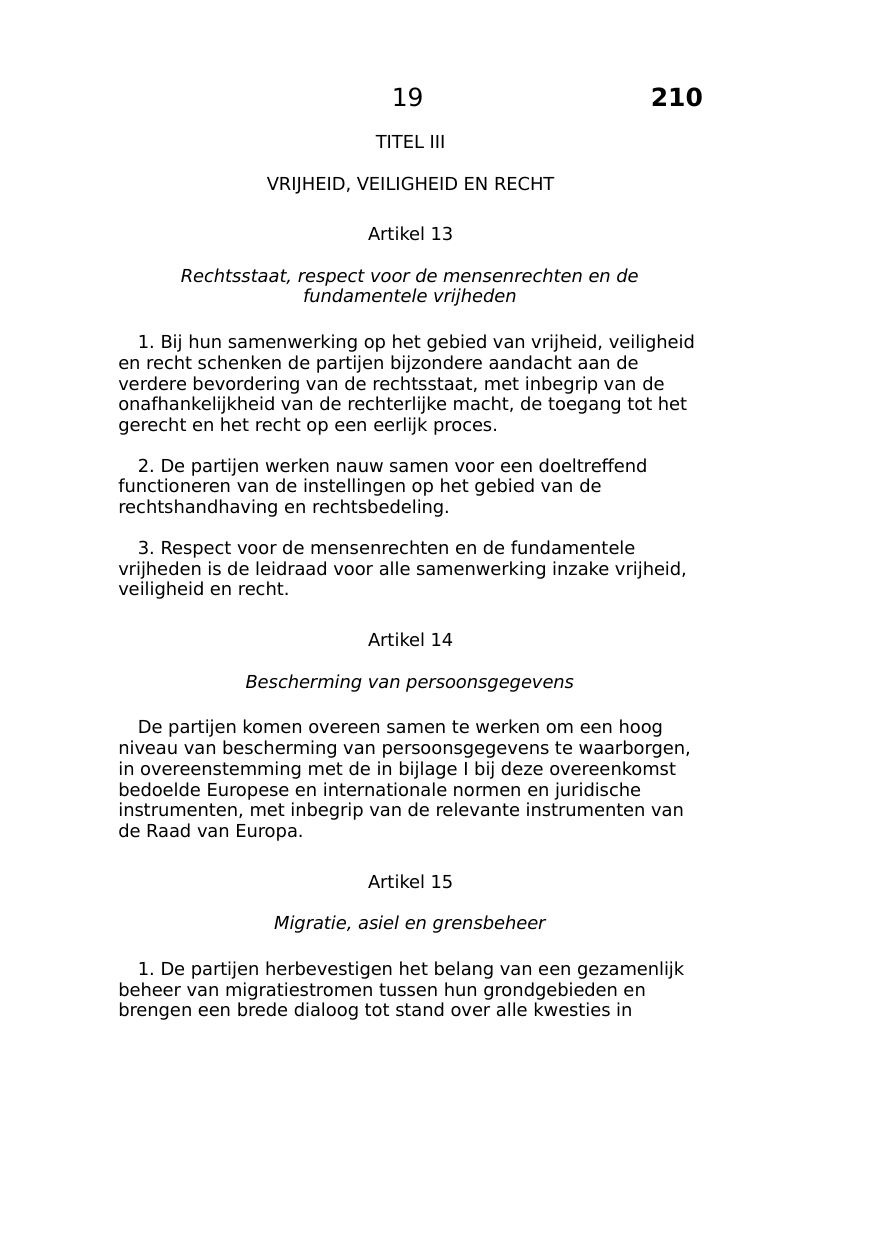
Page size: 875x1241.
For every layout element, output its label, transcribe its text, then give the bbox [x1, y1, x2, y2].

subtitle Artikel 13 Rechtsstaat, respect voor de mensenrechten en de fundamentele vrijheden [118, 224, 703, 307]
text De partijen komen overeen samen te werken om een hoog niveau van bescherming van persoonsgegevens te waarborgen, in overeenstemming met de in bijlage I bij deze overeenkomst bedoelde Europese en internationale normen en juridische instrumenten, met inbegrip van de relevante instrumenten van de Raad van Europa. [118, 717, 703, 842]
subtitle Artikel 14 Bescherming van persoonsgegevens [118, 630, 703, 692]
text 1. Bij hun samenwerking op het gebied van vrijheid, veiligheid en recht schenken de partijen bijzondere aandacht aan de verdere bevordering van de rechtsstaat, met inbegrip van de onafhankelijkheid van de rechterlijke macht, de toegang tot het gerecht en het recht op een eerlijk proces. [118, 332, 703, 436]
text 3. Respect voor de mensenrechten en de fundamentele vrijheden is de leidraad voor alle samenwerking inzake vrijheid, veiligheid en recht. [118, 538, 703, 600]
subtitle Artikel 15 Migratie, asiel en grensbeheer [118, 872, 703, 934]
text 1. De partijen herbevestigen het belang van een gezamenlijk beheer van migratiestromen tussen hun grondgebieden en brengen een brede dialoog tot stand over alle kwesties in [118, 959, 703, 1021]
text 2. De partijen werken nauw samen voor een doeltreffend functioneren van de instellingen op het gebied van de rechtshandhaving en rechtsbedeling. [118, 456, 703, 518]
subtitle TITEL III VRIJHEID, VEILIGHEID EN RECHT [118, 132, 703, 194]
